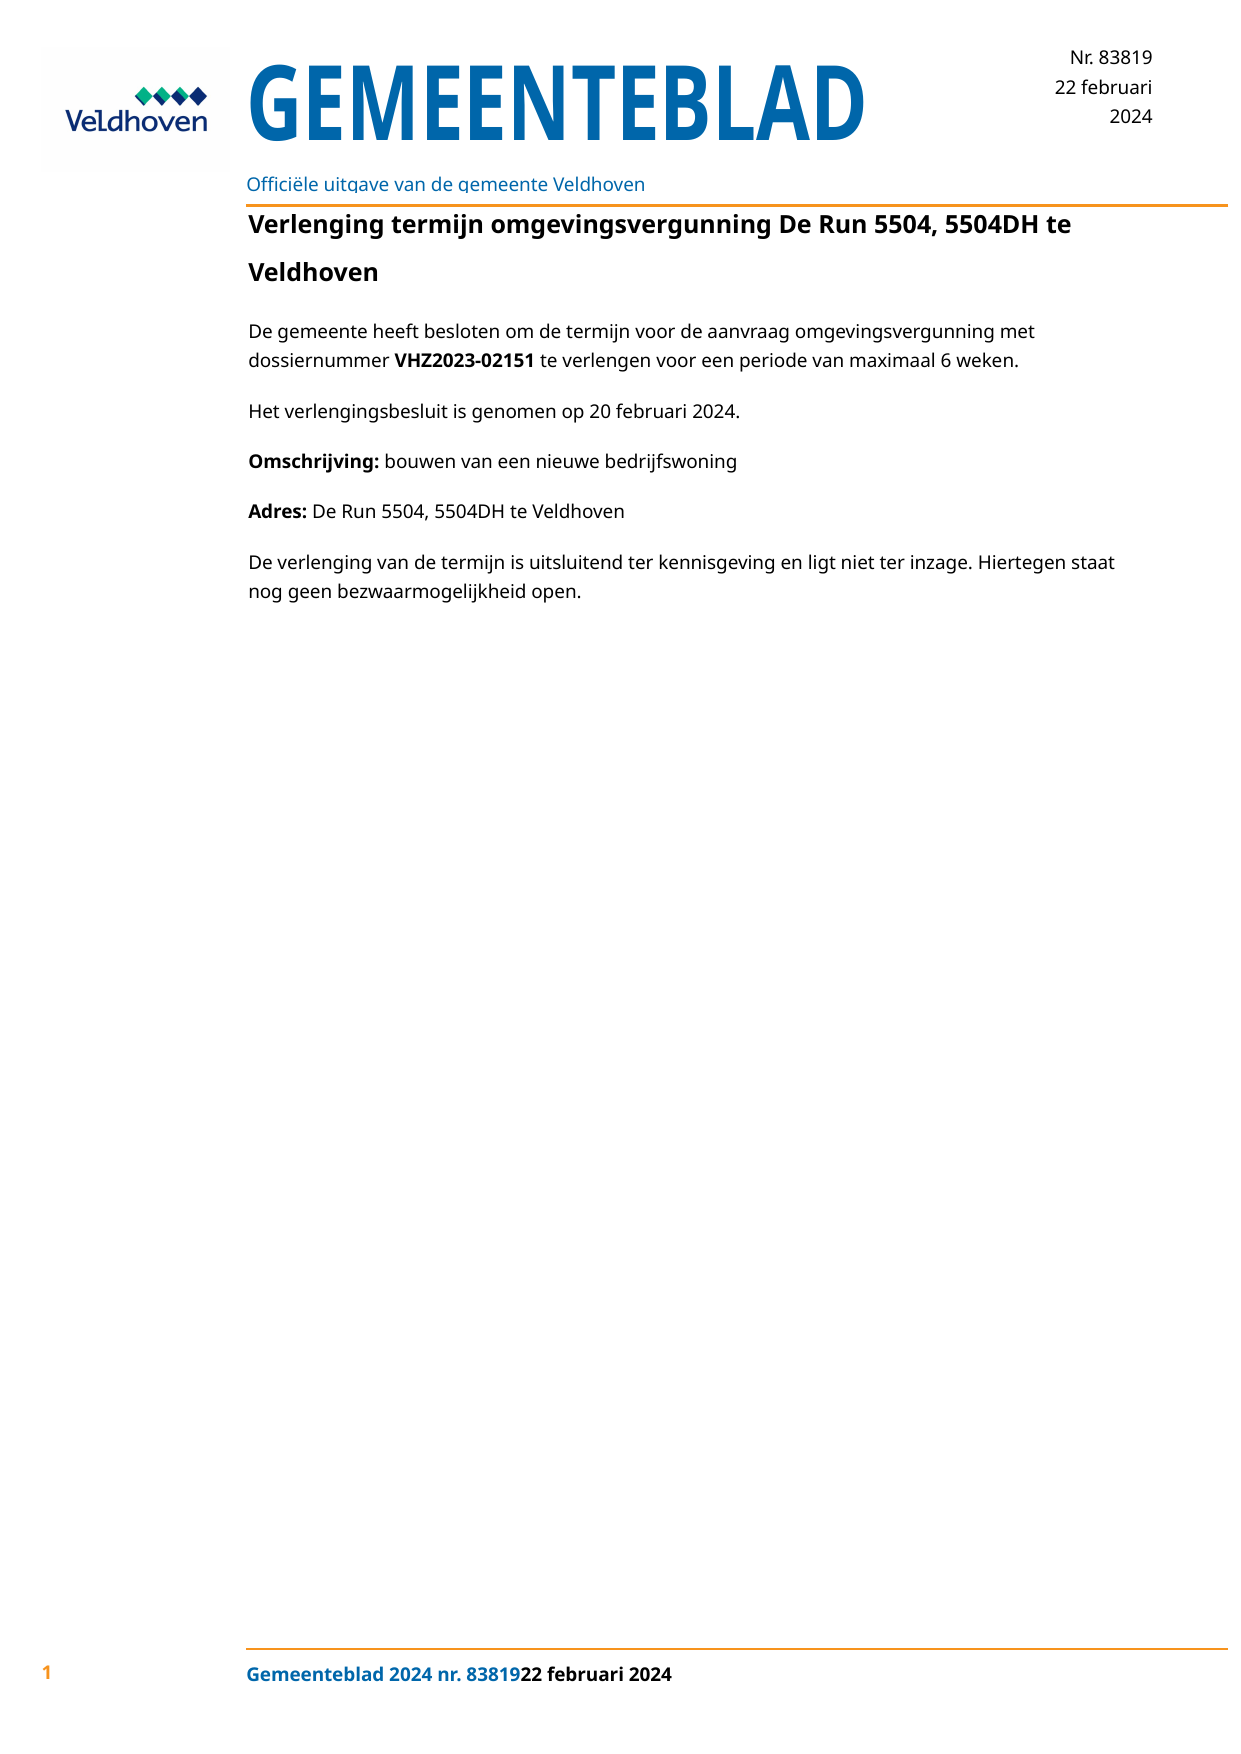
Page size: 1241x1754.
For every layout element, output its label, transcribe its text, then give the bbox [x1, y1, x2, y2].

text Adres: De Run 5504, 5504DH te Veldhoven [248, 499, 1152, 524]
text Het verlengingsbesluit is genomen op 20 februari 2024. [248, 398, 1152, 424]
text Omschrijving: bouwen van een nieuwe bedrijfswoning [248, 448, 1152, 474]
text Verlenging termijn omgevingsvergunning De Run 5504, 5504DH te Veldhoven [248, 207, 1152, 288]
picture [41, 47, 231, 172]
text De verlenging van de termijn is uitsluitend ter kennisgeving en ligt niet ter inzage. Hiertegen staat nog geen bezwaarmogelijkheid open. [248, 549, 1152, 604]
text De gemeente heeft besloten om de termijn voor de aanvraag omgevingsvergunning met dossiernummer VHZ2023-02151 te verlengen voor een periode van maximaal 6 weken. [248, 318, 1152, 373]
